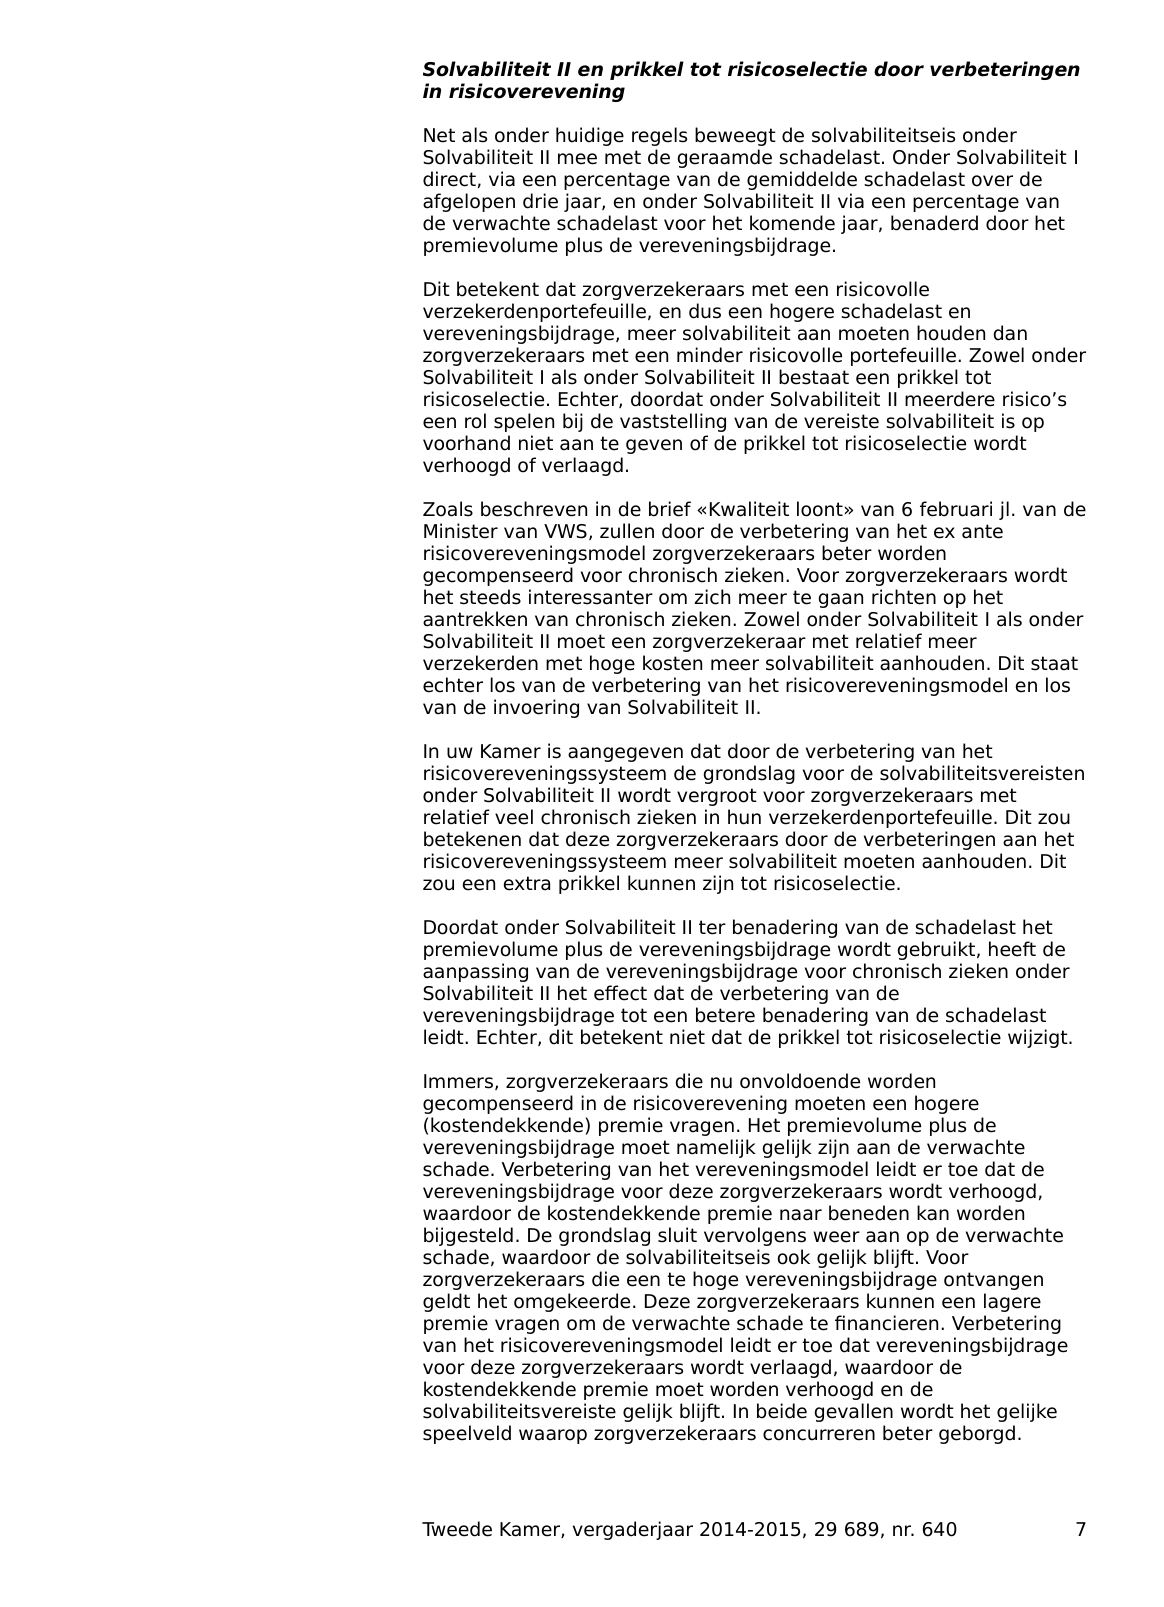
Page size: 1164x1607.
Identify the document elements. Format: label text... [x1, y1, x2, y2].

text Zoals beschreven in de brief «Kwaliteit loont» van 6 februari jl. van de Minister van VWS, zullen door de verbetering van het ex ante risicovereveningsmodel zorgverzekeraars beter worden gecompenseerd voor chronisch zieken. Voor zorgverzekeraars wordt het steeds interessanter om zich meer te gaan richten op het aantrekken van chronisch zieken. Zowel onder Solvabiliteit I als onder Solvabiliteit II moet een zorgverzekeraar met relatief meer verzekerden met hoge kosten meer solvabiliteit aanhouden. Dit staat echter los van de verbetering van het risicovereveningsmodel en los van de invoering van Solvabiliteit II. [422, 499, 1087, 719]
text Dit betekent dat zorgverzekeraars met een risicovolle verzekerdenportefeuille, en dus een hogere schadelast en vereveningsbijdrage, meer solvabiliteit aan moeten houden dan zorgverzekeraars met een minder risicovolle portefeuille. Zowel onder Solvabiliteit I als onder Solvabiliteit II bestaat een prikkel tot risicoselectie. Echter, doordat onder Solvabiliteit II meerdere risico’s een rol spelen bij de vaststelling van de vereiste solvabiliteit is op voorhand niet aan te geven of de prikkel tot risicoselectie wordt verhoogd of verlaagd. [422, 279, 1087, 477]
text Doordat onder Solvabiliteit II ter benadering van de schadelast het premievolume plus de vereveningsbijdrage wordt gebruikt, heeft de aanpassing van de vereveningsbijdrage voor chronisch zieken onder Solvabiliteit II het effect dat de verbetering van de vereveningsbijdrage tot een betere benadering van de schadelast leidt. Echter, dit betekent niet dat de prikkel tot risicoselectie wijzigt. [422, 917, 1087, 1049]
subtitle Solvabiliteit II en prikkel tot risicoselectie door verbeteringen in risicoverevening [422, 59, 1087, 103]
text Net als onder huidige regels beweegt de solvabiliteitseis onder Solvabiliteit II mee met de geraamde schadelast. Onder Solvabiliteit I direct, via een percentage van de gemiddelde schadelast over de afgelopen drie jaar, en onder Solvabiliteit II via een percentage van de verwachte schadelast voor het komende jaar, benaderd door het premievolume plus de vereveningsbijdrage. [422, 125, 1087, 257]
text Immers, zorgverzekeraars die nu onvoldoende worden gecompenseerd in de risicoverevening moeten een hogere (kostendekkende) premie vragen. Het premievolume plus de vereveningsbijdrage moet namelijk gelijk zijn aan de verwachte schade. Verbetering van het vereveningsmodel leidt er toe dat de vereveningsbijdrage voor deze zorgverzekeraars wordt verhoogd, waardoor de kostendekkende premie naar beneden kan worden bijgesteld. De grondslag sluit vervolgens weer aan op de verwachte schade, waardoor de solvabiliteitseis ook gelijk blijft. Voor zorgverzekeraars die een te hoge vereveningsbijdrage ontvangen geldt het omgekeerde. Deze zorgverzekeraars kunnen een lagere premie vragen om de verwachte schade te financieren. Verbetering van het risicovereveningsmodel leidt er toe dat vereveningsbijdrage voor deze zorgverzekeraars wordt verlaagd, waardoor de kostendekkende premie moet worden verhoogd en de solvabiliteitsvereiste gelijk blijft. In beide gevallen wordt het gelijke speelveld waarop zorgverzekeraars concurreren beter geborgd. [422, 1071, 1087, 1445]
text In uw Kamer is aangegeven dat door de verbetering van het risicovereveningssysteem de grondslag voor de solvabiliteitsvereisten onder Solvabiliteit II wordt vergroot voor zorgverzekeraars met relatief veel chronisch zieken in hun verzekerdenportefeuille. Dit zou betekenen dat deze zorgverzekeraars door de verbeteringen aan het risicovereveningssysteem meer solvabiliteit moeten aanhouden. Dit zou een extra prikkel kunnen zijn tot risicoselectie. [422, 741, 1087, 895]
